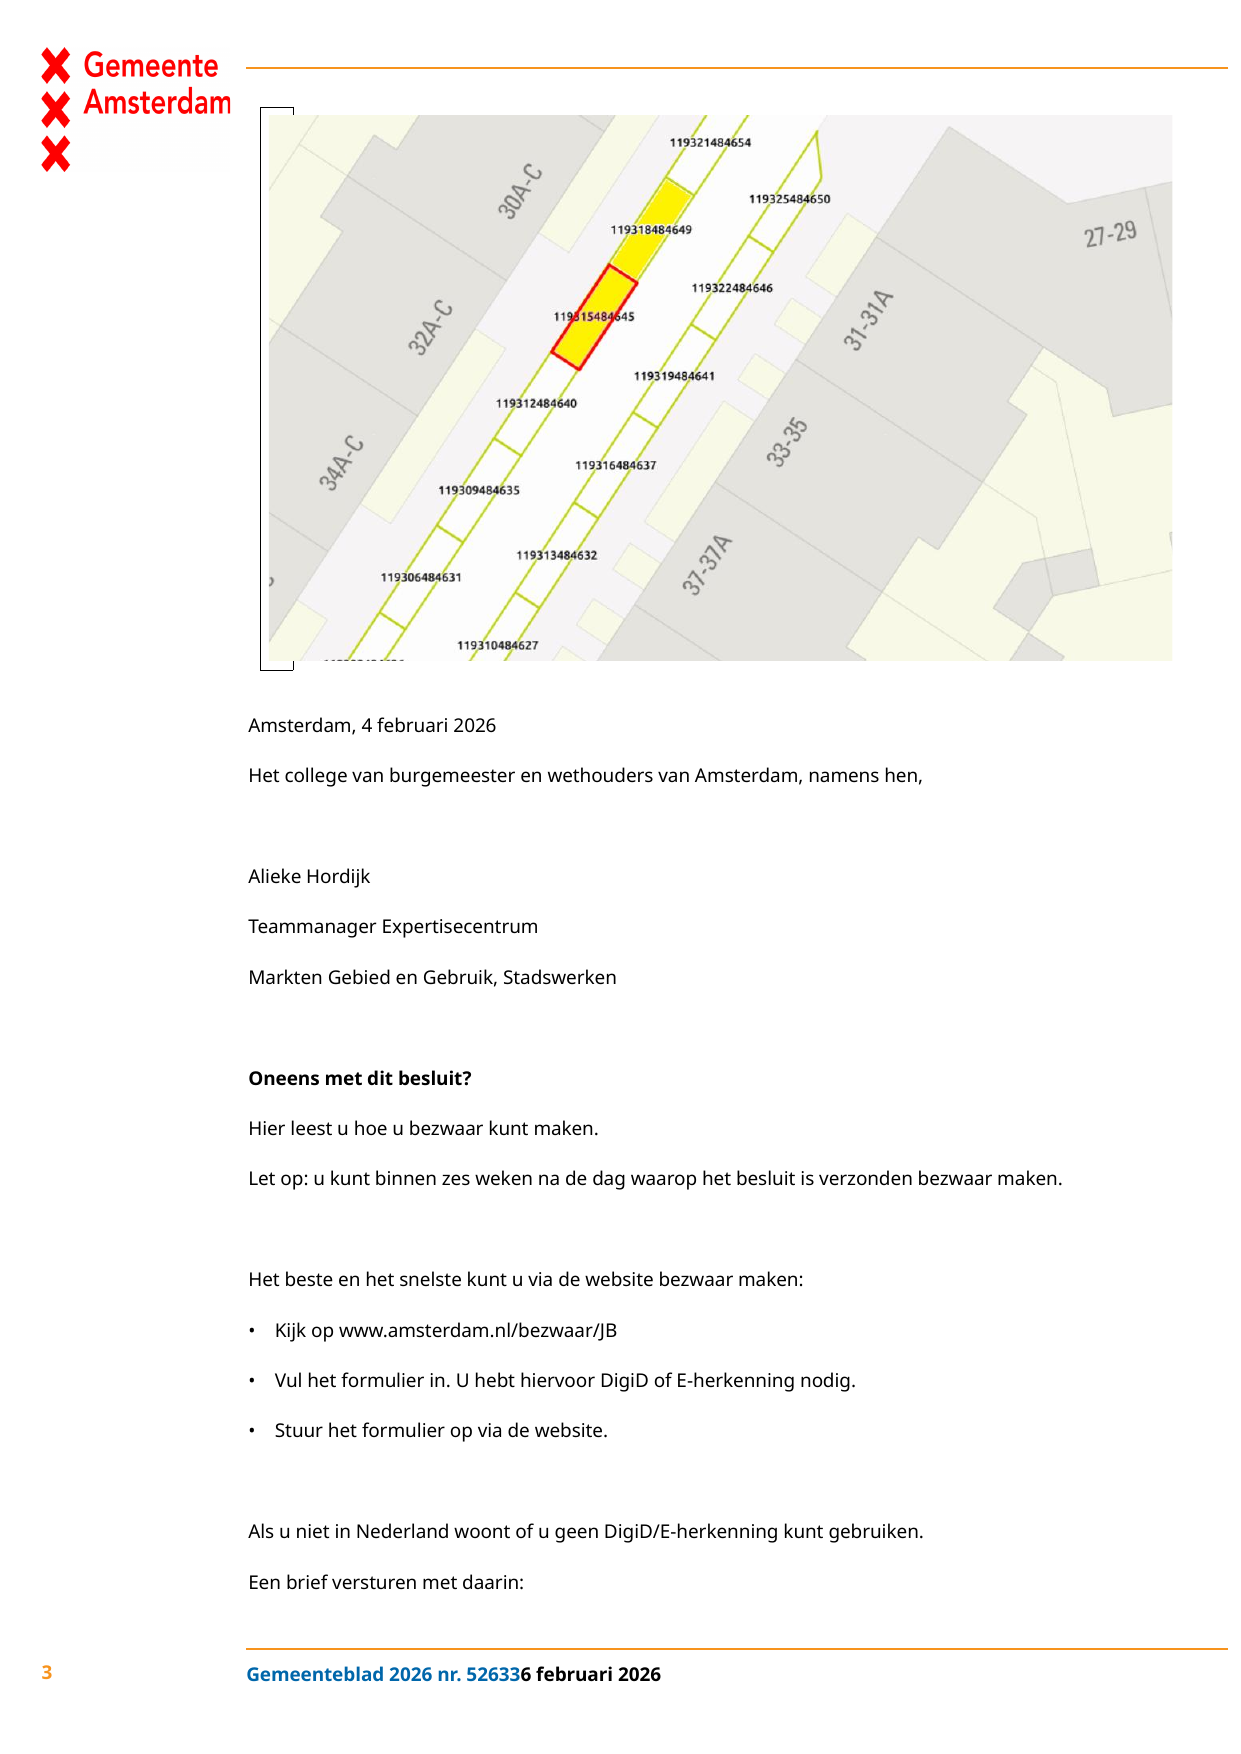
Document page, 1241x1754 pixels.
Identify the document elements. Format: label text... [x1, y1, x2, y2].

text Oneens met dit besluit? [248, 1065, 1152, 1090]
text • Stuur het formulier op via de website. [248, 1418, 1152, 1443]
text Hier leest u hoe u bezwaar kunt maken. [248, 1115, 1152, 1141]
text Alieke Hordijk [248, 863, 1152, 889]
text Let op: u kunt binnen zes weken na de dag waarop het besluit is verzonden bezwaar maken. [248, 1166, 1152, 1191]
text Een brief versturen met daarin: [248, 1569, 1152, 1594]
text • Kijk op www.amsterdam.nl/bezwaar/JB [248, 1317, 1152, 1342]
text Als u niet in Nederland woont of u geen DigiD/E-herkenning kunt gebruiken. [248, 1518, 1152, 1544]
text Teammanager Expertisecentrum [248, 913, 1152, 939]
picture [268, 115, 1173, 661]
text Het college van burgemeester en wethouders van Amsterdam, namens hen, [248, 762, 1152, 788]
text Amsterdam, 4 februari 2026 [248, 712, 1152, 737]
text Het beste en het snelste kunt u via de website bezwaar maken: [248, 1266, 1152, 1292]
text Markten Gebied en Gebruik, Stadswerken [248, 964, 1152, 989]
text • Vul het formulier in. U hebt hiervoor DigiD of E-herkenning nodig. [248, 1367, 1152, 1393]
picture [41, 47, 231, 172]
